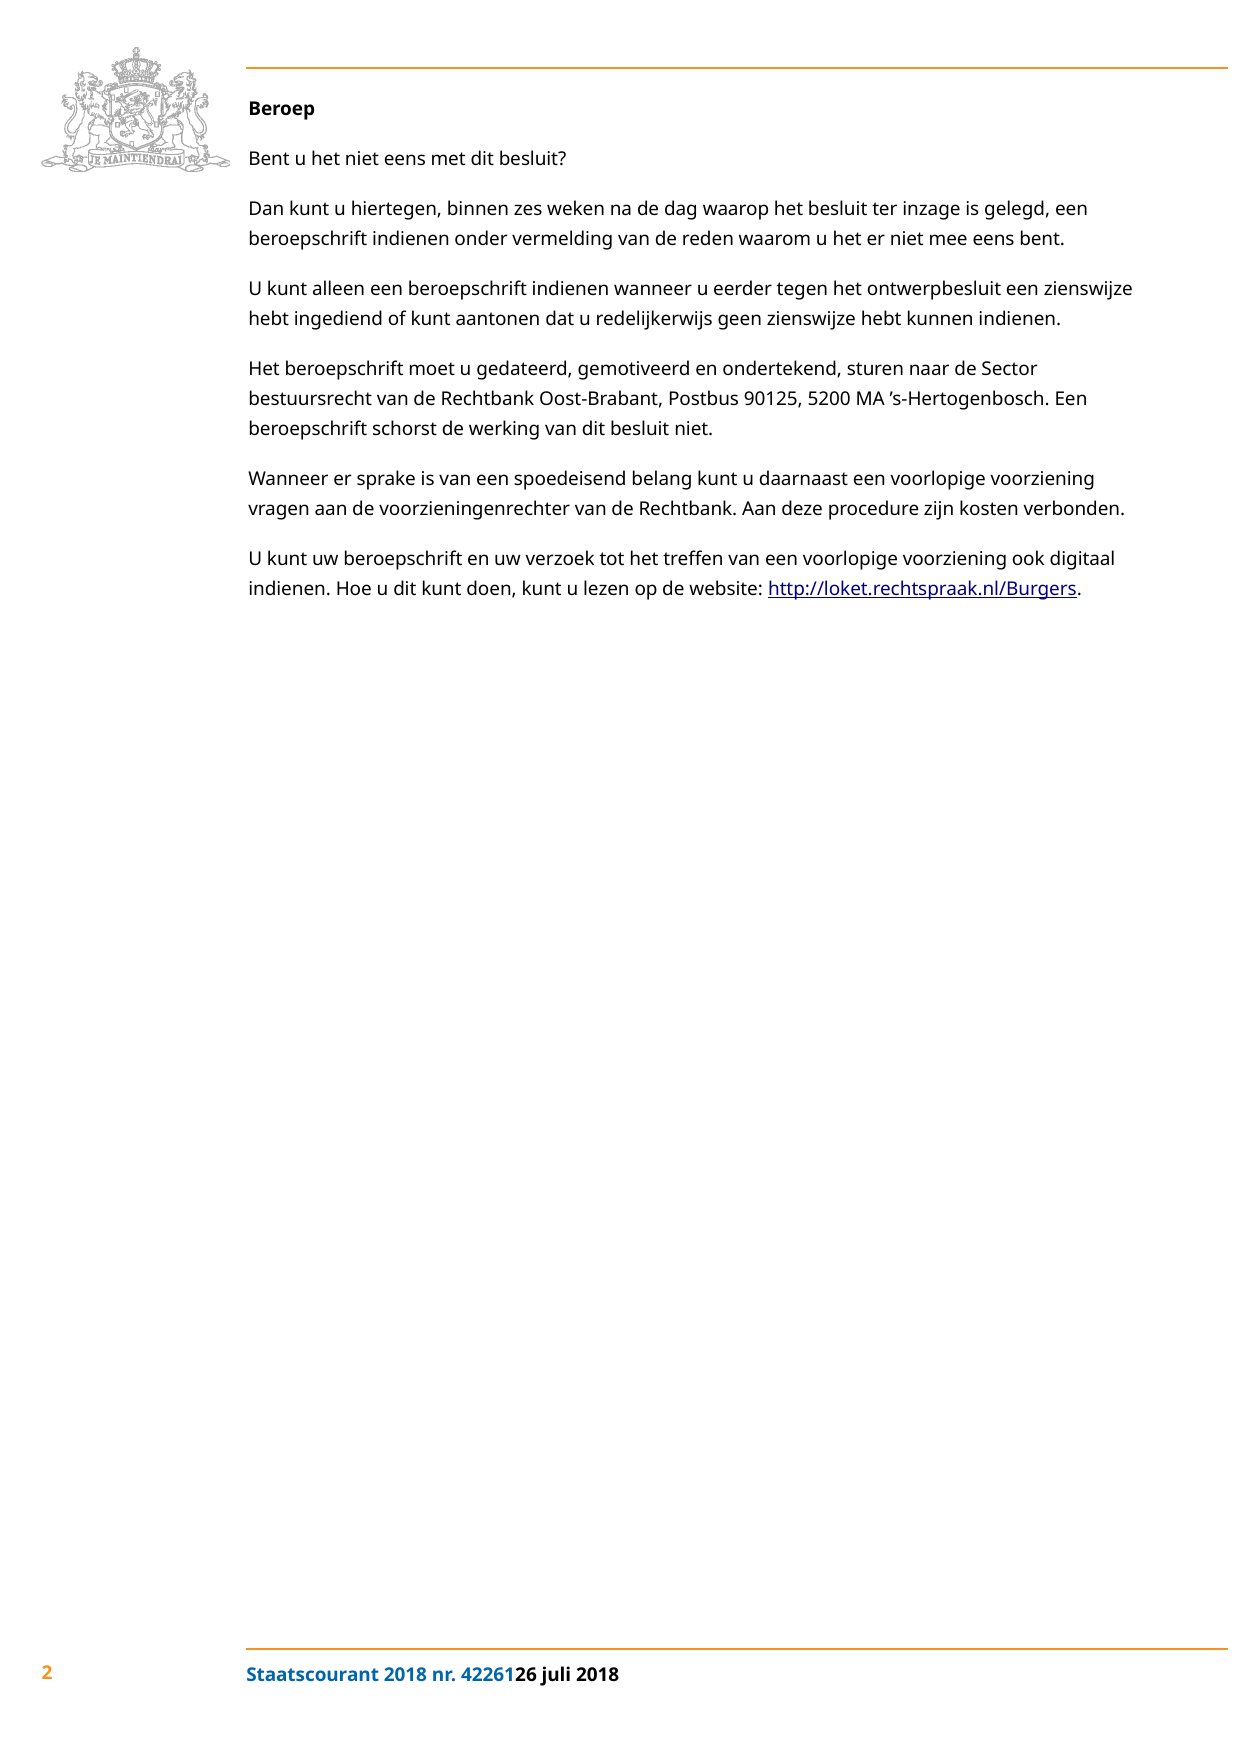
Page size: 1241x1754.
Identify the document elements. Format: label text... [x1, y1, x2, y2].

text Wanneer er sprake is van een spoedeisend belang kunt u daarnaast een voorlopige voorziening vragen aan de voorzieningenrechter van de Rechtbank. Aan deze procedure zijn kosten verbonden. [248, 465, 1152, 521]
text Dan kunt u hiertegen, binnen zes weken na de dag waarop het besluit ter inzage is gelegd, een beroepschrift indienen onder vermelding van de reden waarom u het er niet mee eens bent. [248, 196, 1152, 251]
text U kunt alleen een beroepschrift indienen wanneer u eerder tegen het ontwerpbesluit een zienswijze hebt ingediend of kunt aantonen dat u redelijkerwijs geen zienswijze hebt kunnen indienen. [248, 276, 1152, 331]
text U kunt uw beroepschrift en uw verzoek tot het treffen van een voorlopige voorziening ook digitaal indienen. Hoe u dit kunt doen, kunt u lezen op de website: http://loket.rechtspraak.nl/Burgers. [248, 545, 1152, 601]
text Bent u het niet eens met dit besluit? [248, 145, 1152, 171]
text Het beroepschrift moet u gedateerd, gemotiveerd en ondertekend, sturen naar de Sector bestuursrecht van de Rechtbank Oost-Brabant, Postbus 90125, 5200 MA ’s-Hertogenbosch. Een beroepschrift schorst de werking van dit besluit niet. [248, 356, 1152, 441]
text Beroep [248, 95, 1152, 121]
picture [41, 47, 231, 172]
